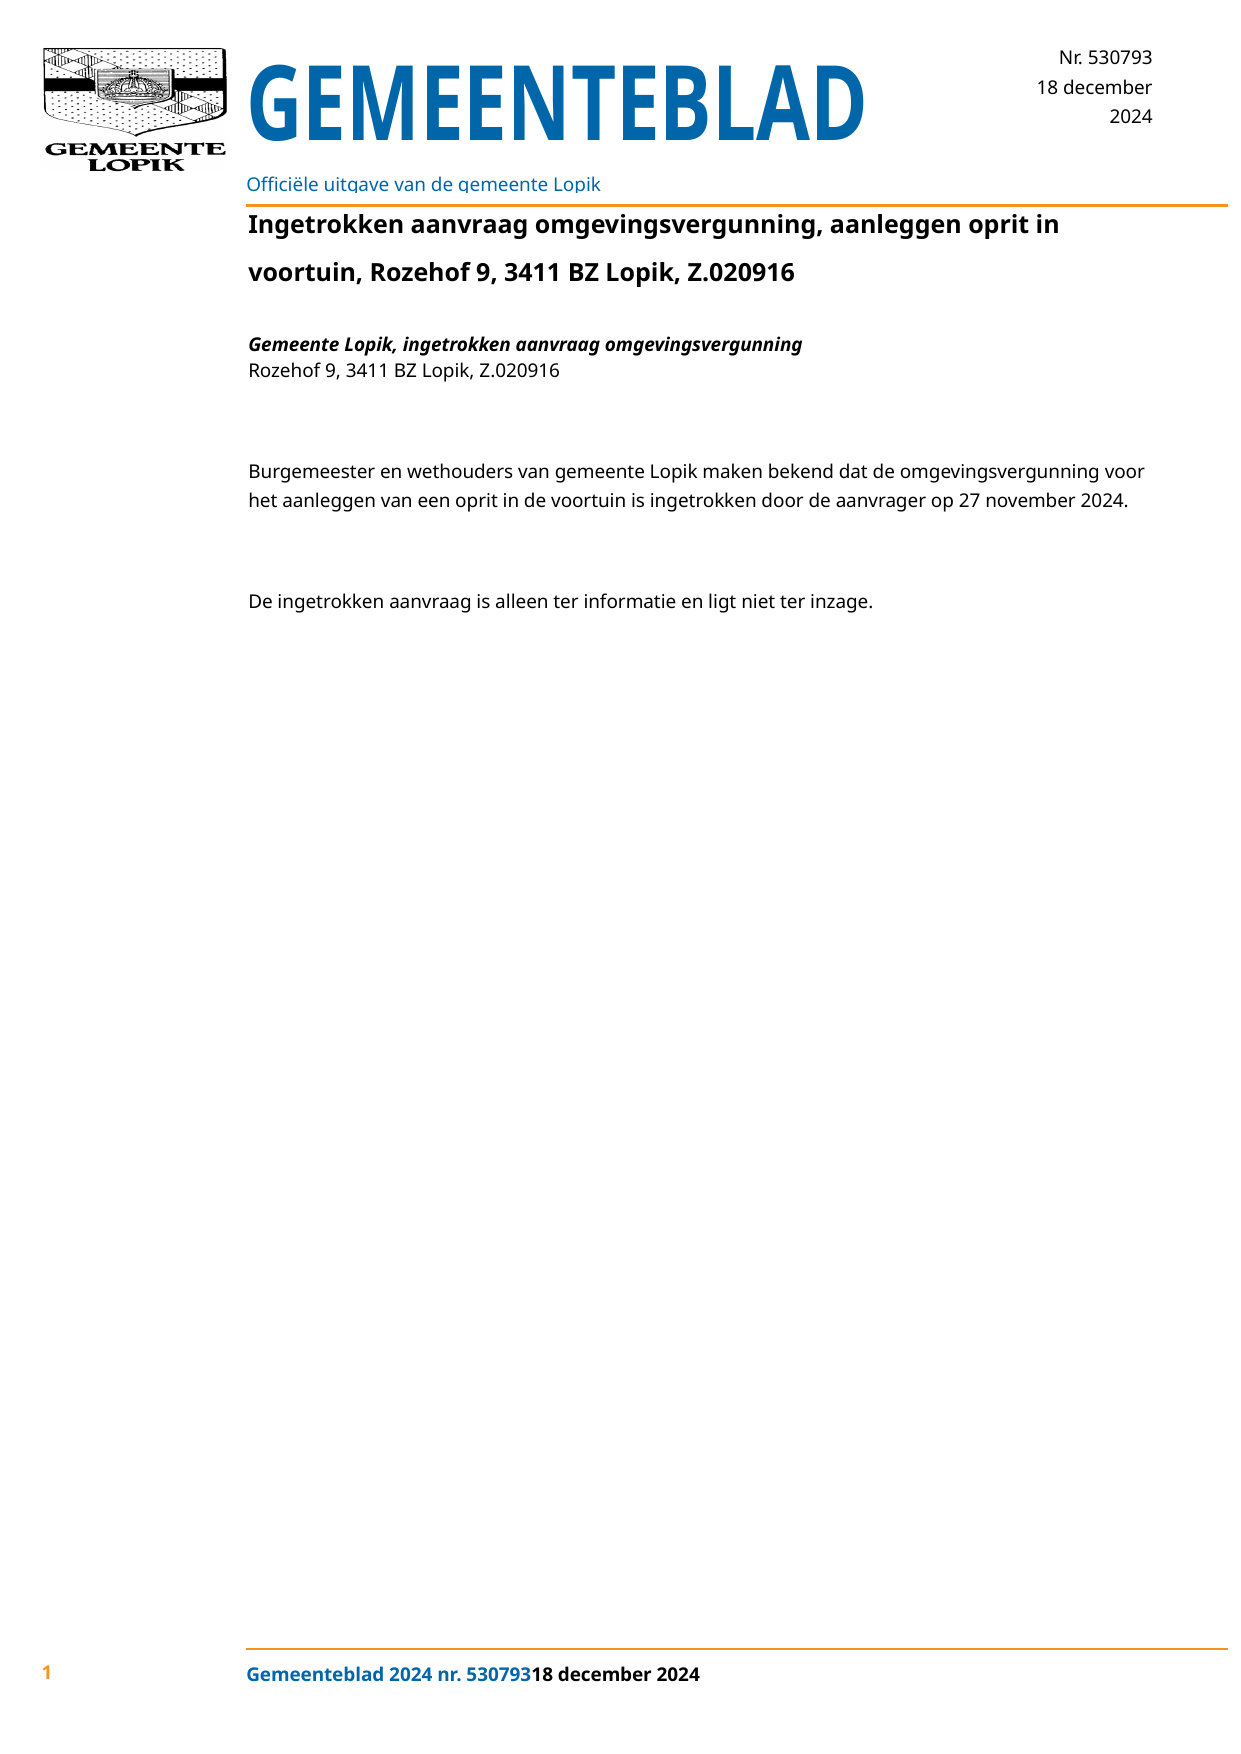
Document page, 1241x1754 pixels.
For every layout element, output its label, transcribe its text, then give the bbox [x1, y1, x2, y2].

text Ingetrokken aanvraag omgevingsvergunning, aanleggen oprit in voortuin, Rozehof 9, 3411 BZ Lopik, Z.020916 [248, 207, 1152, 288]
text Burgemeester en wethouders van gemeente Lopik maken bekend dat de omgevingsvergunning voor het aanleggen van een oprit in de voortuin is ingetrokken door de aanvrager op 27 november 2024. [248, 458, 1152, 513]
picture [41, 47, 231, 172]
text De ingetrokken aanvraag is alleen ter informatie en ligt niet ter inzage. [248, 588, 1152, 614]
text Gemeente Lopik, ingetrokken aanvraag omgevingsvergunning [248, 331, 1152, 357]
text Rozehof 9, 3411 BZ Lopik, Z.020916 [248, 357, 1152, 383]
